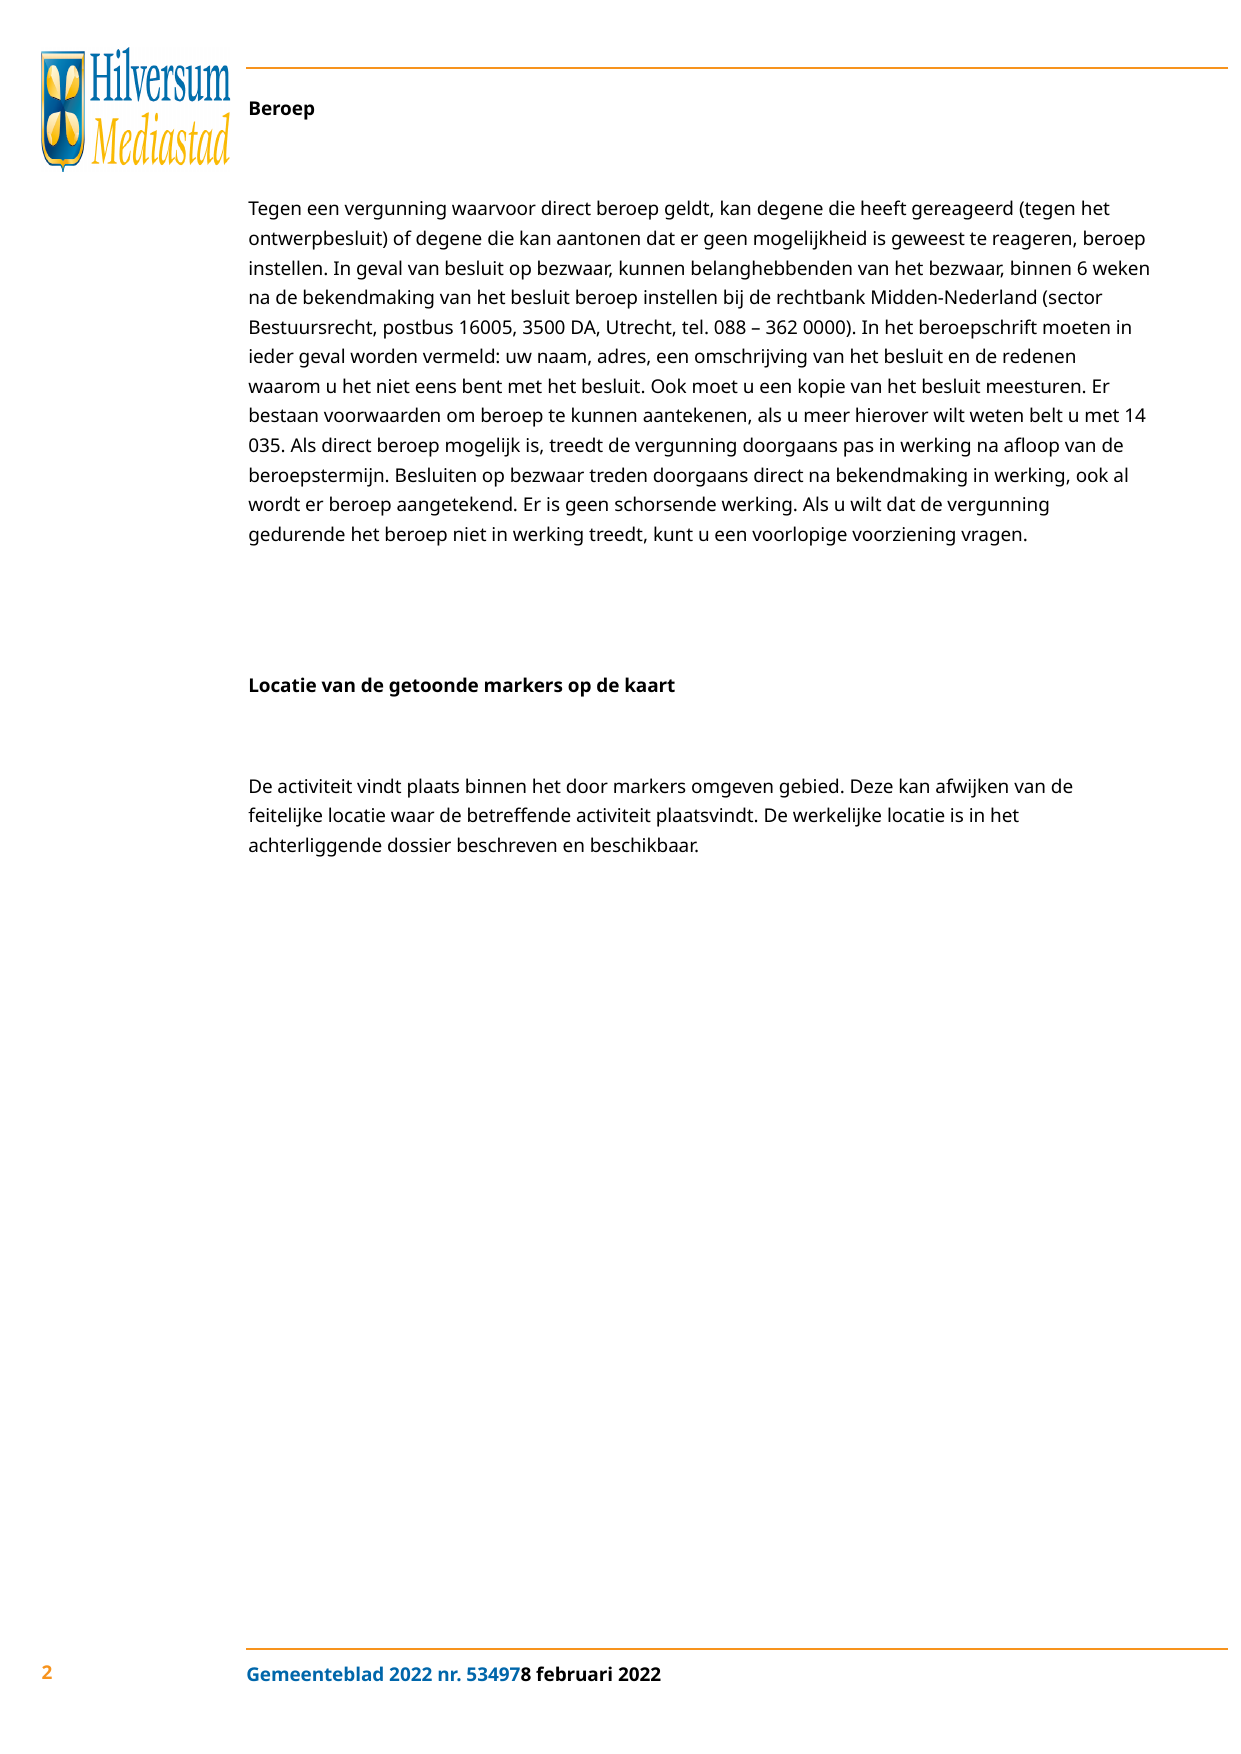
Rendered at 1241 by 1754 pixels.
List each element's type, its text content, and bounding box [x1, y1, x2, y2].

text Tegen een vergunning waarvoor direct beroep geldt, kan degene die heeft gereageerd (tegen het ontwerpbesluit) of degene die kan aantonen dat er geen mogelijkheid is geweest te reageren, beroep instellen. In geval van besluit op bezwaar, kunnen belanghebbenden van het bezwaar, binnen 6 weken na de bekendmaking van het besluit beroep instellen bij de rechtbank Midden-Nederland (sector Bestuursrecht, postbus 16005, 3500 DA, Utrecht, tel. 088 – 362 0000). In het beroepschrift moeten in ieder geval worden vermeld: uw naam, adres, een omschrijving van het besluit en de redenen waarom u het niet eens bent met het besluit. Ook moet u een kopie van het besluit meesturen. Er bestaan voorwaarden om beroep te kunnen aantekenen, als u meer hierover wilt weten belt u met 14 035. Als direct beroep mogelijk is, treedt de vergunning doorgaans pas in werking na afloop van de beroepstermijn. Besluiten op bezwaar treden doorgaans direct na bekendmaking in werking, ook al wordt er beroep aangetekend. Er is geen schorsende werking. Als u wilt dat de vergunning gedurende het beroep niet in werking treedt, kunt u een voorlopige voorziening vragen. [248, 196, 1152, 547]
picture [41, 47, 231, 172]
text Beroep [248, 95, 1152, 121]
text Locatie van de getoonde markers op de kaart [248, 672, 1152, 698]
text De activiteit vindt plaats binnen het door markers omgeven gebied. Deze kan afwijken van de feitelijke locatie waar de betreffende activiteit plaatsvindt. De werkelijke locatie is in het achterliggende dossier beschreven en beschikbaar. [248, 773, 1152, 858]
